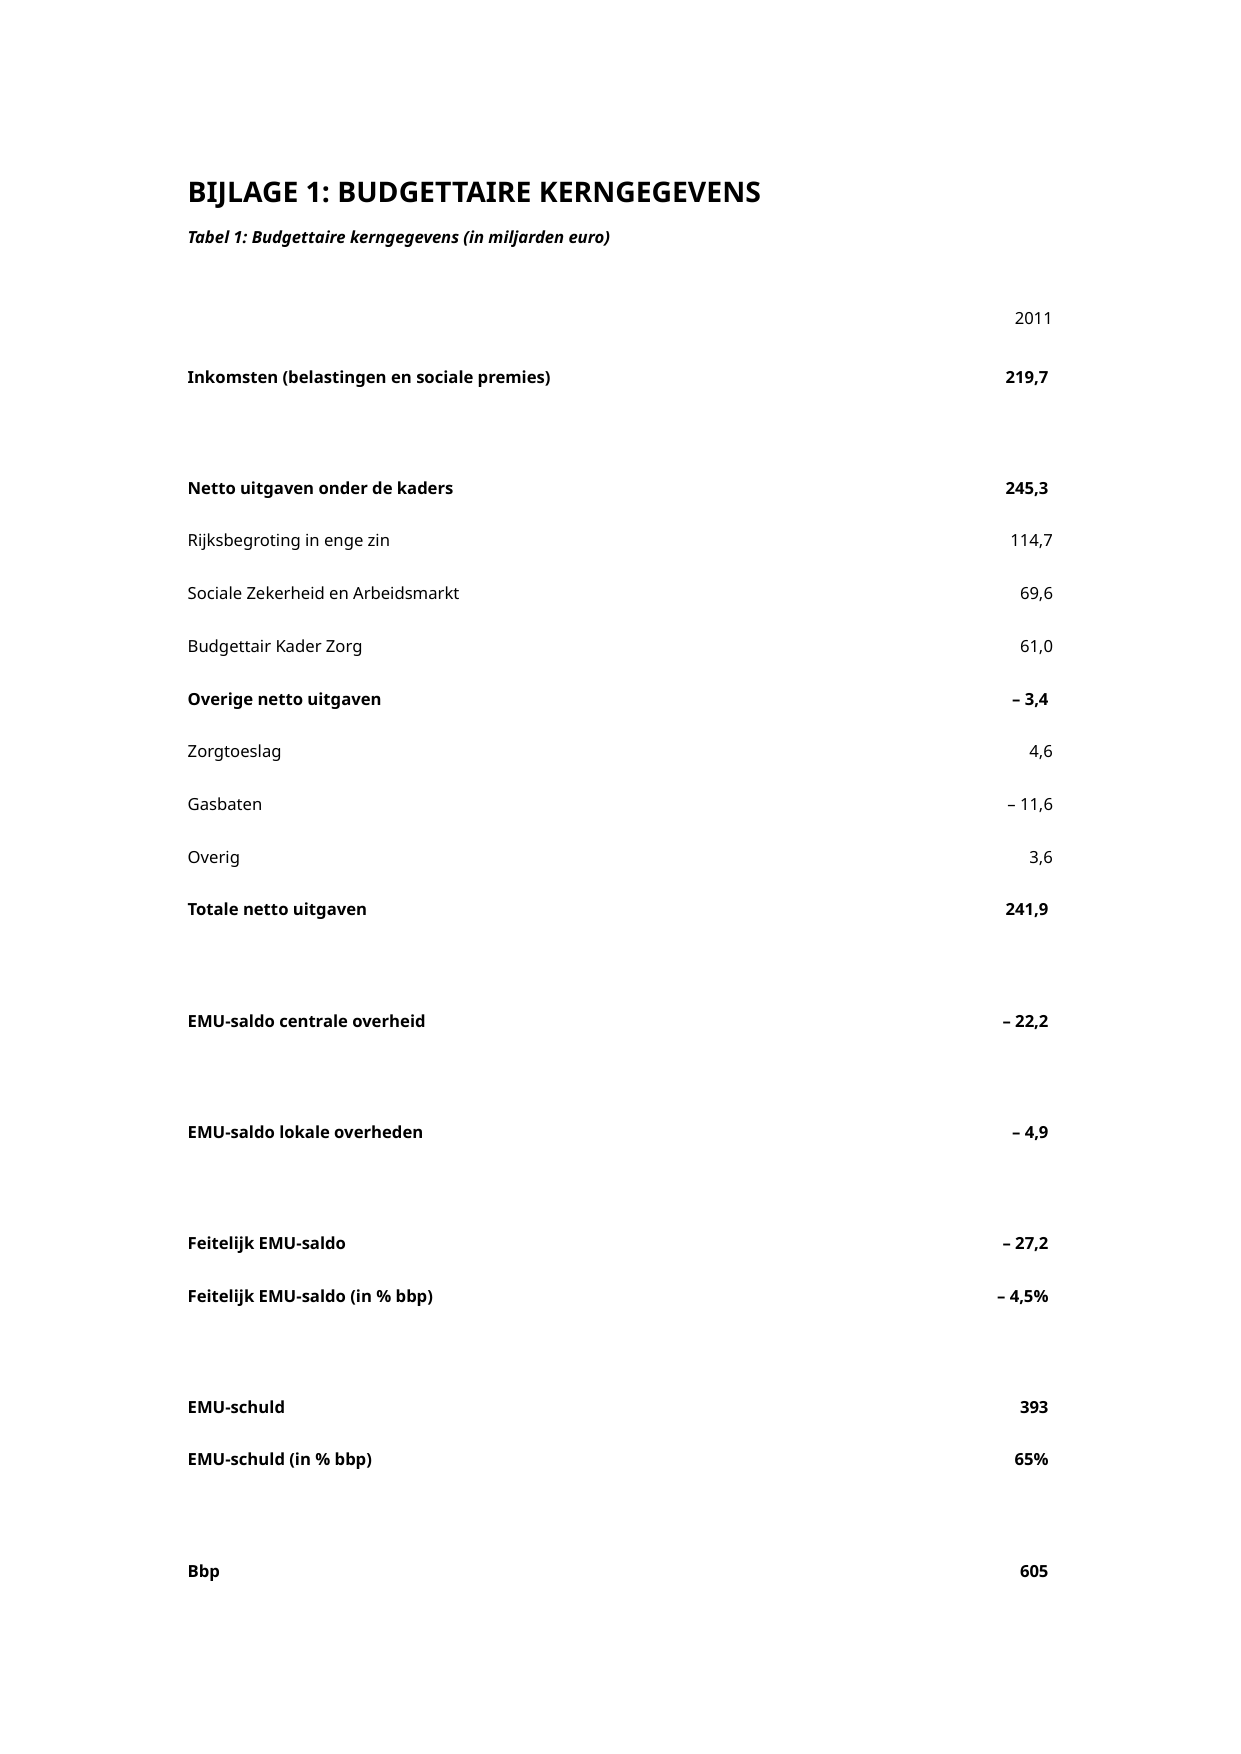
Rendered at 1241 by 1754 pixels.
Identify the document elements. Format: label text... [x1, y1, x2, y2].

table_cell [188, 1501, 879, 1559]
table_cell – 3,4 [880, 687, 1053, 740]
table_cell 114,7 [880, 529, 1053, 582]
table_cell EMU-schuld [188, 1395, 879, 1448]
table_cell – 22,2 [880, 1009, 1053, 1062]
table_cell Overige netto uitgaven [188, 687, 879, 740]
table_cell Zorgtoeslag [188, 740, 879, 793]
table_cell [188, 1337, 879, 1395]
table_cell [880, 1501, 1053, 1559]
table_cell 393 [880, 1395, 1053, 1448]
table_cell 3,6 [880, 845, 1053, 898]
table_cell 4,6 [880, 740, 1053, 793]
table_header 2011 [880, 307, 1053, 365]
table_cell Budgettair Kader Zorg [188, 635, 879, 687]
table_cell EMU-saldo lokale overheden [188, 1120, 879, 1173]
table_cell [880, 1062, 1053, 1120]
table_cell Overig [188, 845, 879, 898]
table_cell [880, 1173, 1053, 1231]
table_cell Bbp [188, 1559, 879, 1582]
table_cell Feitelijk EMU-saldo (in % bbp) [188, 1284, 879, 1337]
table_cell 219,7 [880, 365, 1053, 418]
table_cell EMU-saldo centrale overheid [188, 1009, 879, 1062]
table_cell – 4,5% [880, 1284, 1053, 1337]
table_cell Inkomsten (belastingen en sociale premies) [188, 365, 879, 418]
text Tabel 1: Budgettaire kerngegevens (in miljarden euro) [187, 226, 1053, 249]
table_cell Rijksbegroting in enge zin [188, 529, 879, 582]
table_cell Netto uitgaven onder de kaders [188, 476, 879, 529]
table_cell Feitelijk EMU-saldo [188, 1231, 879, 1284]
table_cell – 11,6 [880, 793, 1053, 845]
table_cell – 4,9 [880, 1120, 1053, 1173]
table_cell 245,3 [880, 476, 1053, 529]
table_cell 65% [880, 1448, 1053, 1501]
table_cell Totale netto uitgaven [188, 898, 879, 951]
table_cell – 27,2 [880, 1231, 1053, 1284]
table_cell 605 [880, 1559, 1053, 1582]
table_cell [880, 1337, 1053, 1395]
table_cell [880, 951, 1053, 1009]
table_cell [880, 418, 1053, 476]
table_cell 61,0 [880, 635, 1053, 687]
table_cell [188, 418, 879, 476]
table_cell Sociale Zekerheid en Arbeidsmarkt [188, 582, 879, 634]
table_cell [188, 1173, 879, 1231]
table_cell Gasbaten [188, 793, 879, 845]
table_cell [188, 1062, 879, 1120]
table_cell 241,9 [880, 898, 1053, 951]
table_cell [188, 951, 879, 1009]
subtitle BIJLAGE 1: BUDGETTAIRE KERNGEGEVENS [187, 172, 1053, 211]
table_header [188, 307, 879, 365]
table_cell EMU-schuld (in % bbp) [188, 1448, 879, 1501]
table_cell 69,6 [880, 582, 1053, 634]
